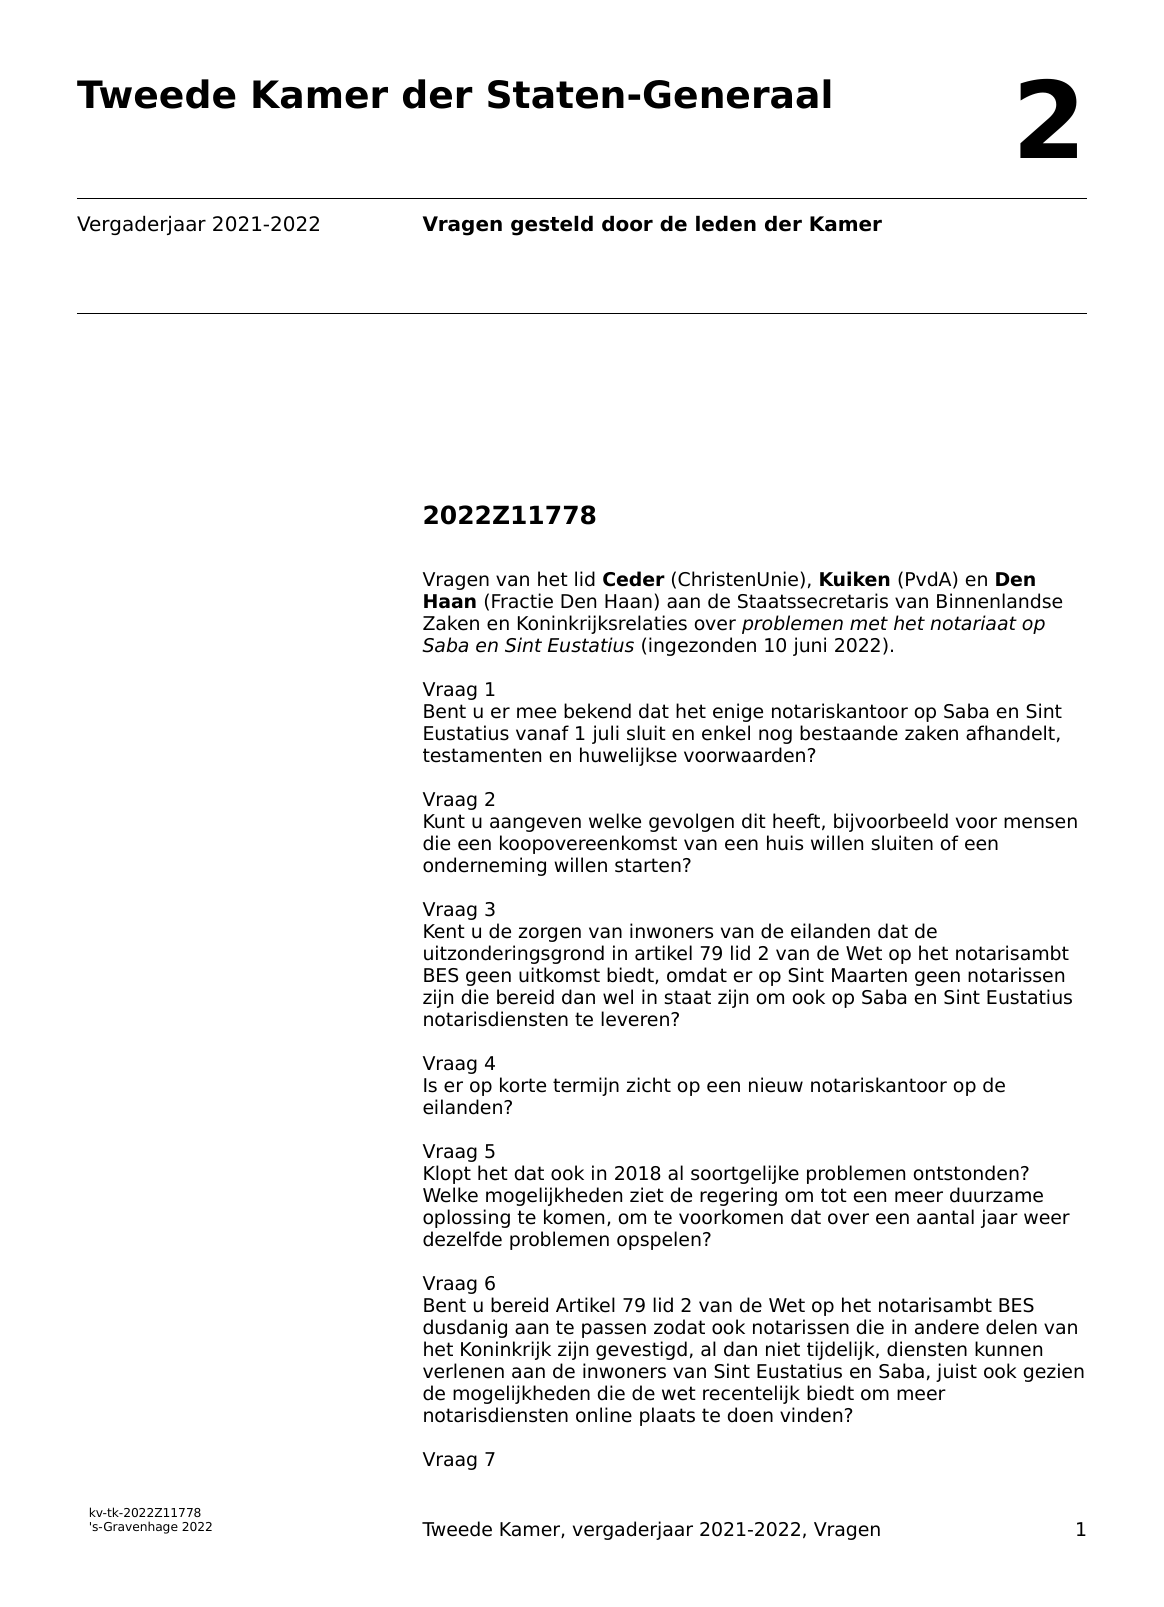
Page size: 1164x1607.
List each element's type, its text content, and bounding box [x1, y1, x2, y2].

table_header Tweede Kamer der Staten-Generaal [77, 59, 886, 198]
text Vraag 2 [422, 789, 1087, 811]
text Vraag 5 [422, 1141, 1087, 1163]
text Is er op korte termijn zicht op een nieuw notariskantoor op de eilanden? [422, 1075, 1087, 1119]
table_cell Vergaderjaar 2021-2022 [77, 199, 422, 313]
text Vragen van het lid Ceder (ChristenUnie), Kuiken (PvdA) en Den Haan (Fractie Den Haan) aan de Staatssecretaris van Binnenlandse Zaken en Koninkrijksrelaties over problemen met het notariaat op Saba en Sint Eustatius (ingezonden 10 juni 2022). [422, 569, 1087, 657]
text Kent u de zorgen van inwoners van de eilanden dat de uitzonderingsgrond in artikel 79 lid 2 van de Wet op het notarisambt BES geen uitkomst biedt, omdat er op Sint Maarten geen notarissen zijn die bereid dan wel in staat zijn om ook op Saba en Sint Eustatius notarisdiensten te leveren? [422, 921, 1087, 1031]
text Bent u er mee bekend dat het enige notariskantoor op Saba en Sint Eustatius vanaf 1 juli sluit en enkel nog bestaande zaken afhandelt, testamenten en huwelijkse voorwaarden? [422, 701, 1087, 767]
text Kunt u aangeven welke gevolgen dit heeft, bijvoorbeeld voor mensen die een koopovereenkomst van een huis willen sluiten of een onderneming willen starten? [422, 811, 1087, 877]
text kv-tk-2022Z11778 [88, 1506, 323, 1520]
table_cell Vragen gesteld door de leden der Kamer [422, 199, 1087, 313]
text Vraag 3 [422, 899, 1087, 921]
table_header 2 [886, 59, 1087, 198]
text Vraag 7 [422, 1449, 1087, 1471]
text 's-Gravenhage 2022 [88, 1520, 323, 1534]
text Vraag 1 [422, 679, 1087, 701]
text Vraag 4 [422, 1053, 1087, 1075]
text Vraag 6 [422, 1273, 1087, 1295]
text Klopt het dat ook in 2018 al soortgelijke problemen ontstonden? Welke mogelijkheden ziet de regering om tot een meer duurzame oplossing te komen, om te voorkomen dat over een aantal jaar weer dezelfde problemen opspelen? [422, 1163, 1087, 1251]
text Bent u bereid Artikel 79 lid 2 van de Wet op het notarisambt BES dusdanig aan te passen zodat ook notarissen die in andere delen van het Koninkrijk zijn gevestigd, al dan niet tijdelijk, diensten kunnen verlenen aan de inwoners van Sint Eustatius en Saba, juist ook gezien de mogelijkheden die de wet recentelijk biedt om meer notarisdiensten online plaats te doen vinden? [422, 1295, 1087, 1427]
text 2022Z11778 [422, 501, 1087, 531]
